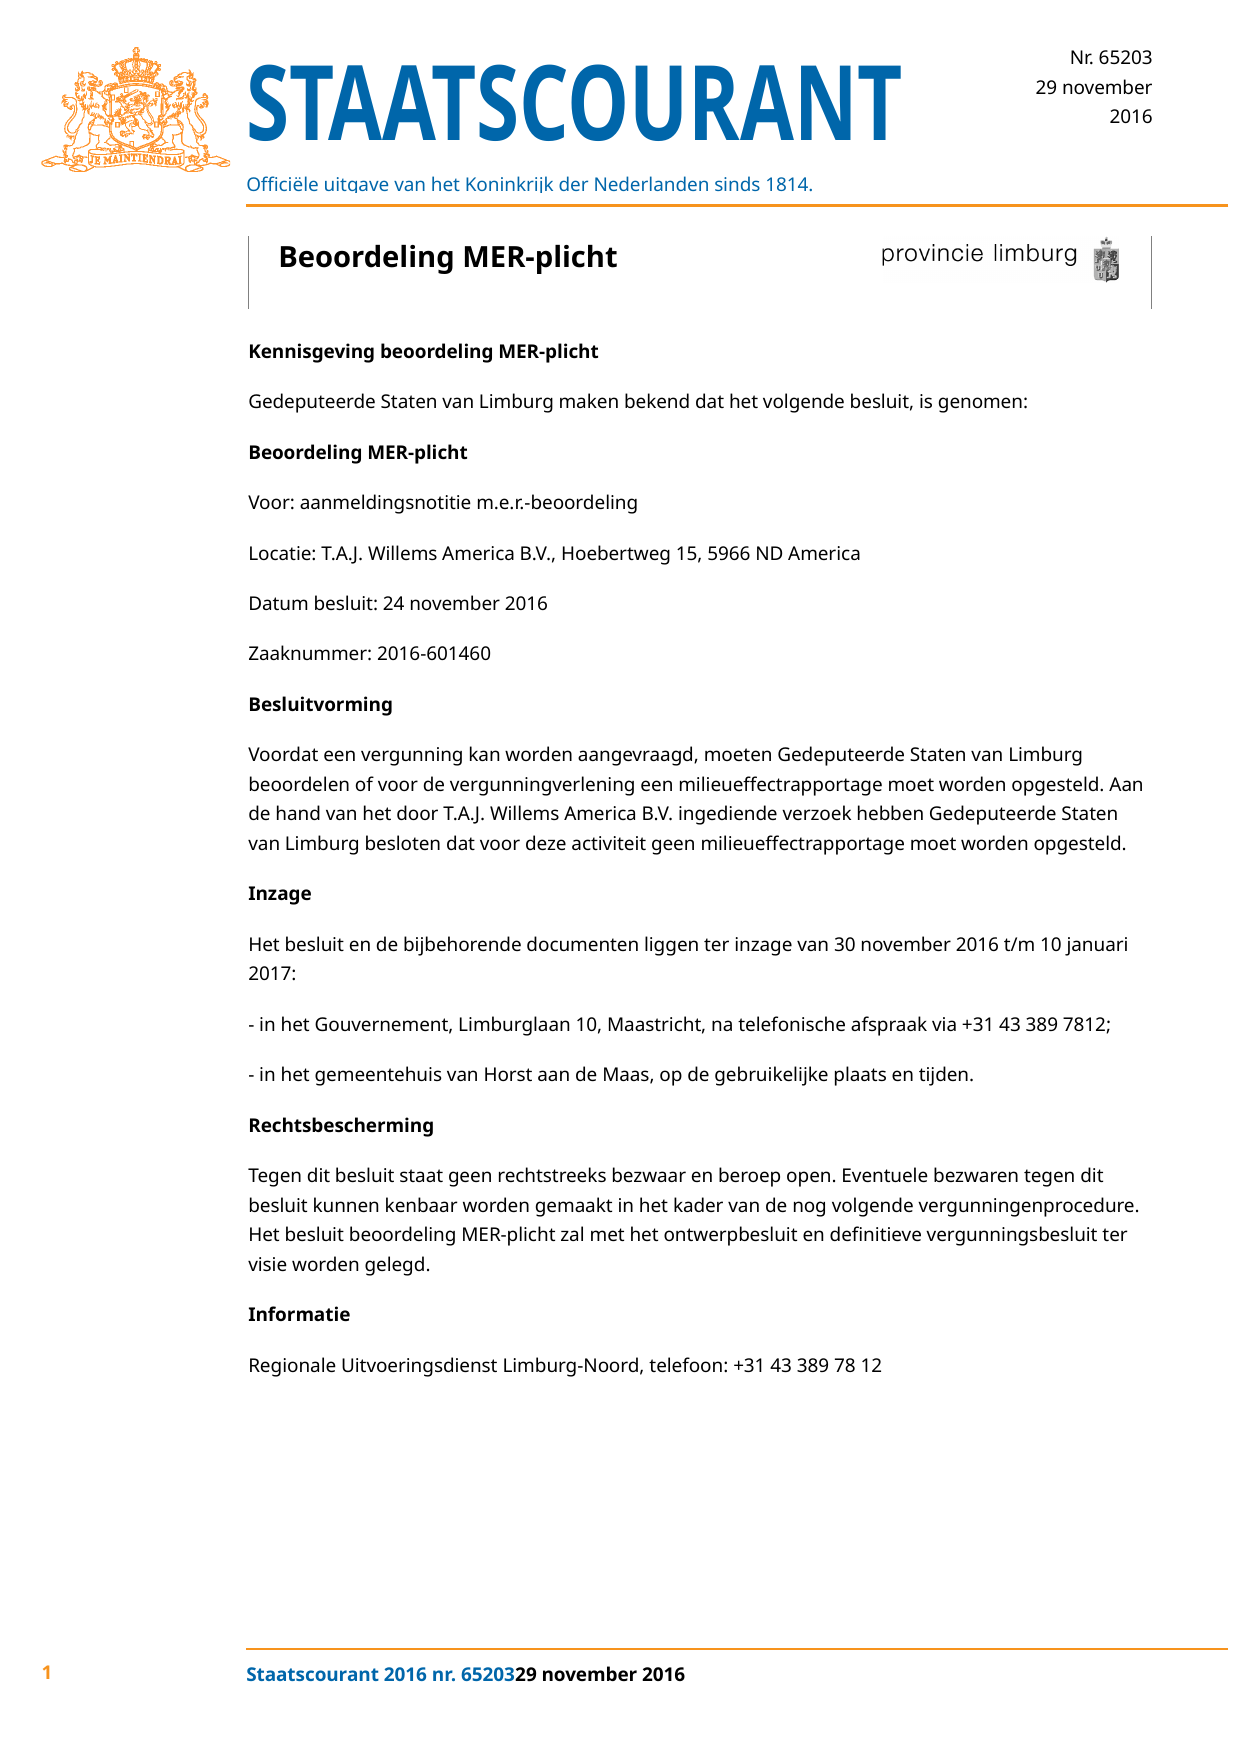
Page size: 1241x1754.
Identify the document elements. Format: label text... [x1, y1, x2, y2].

text Tegen dit besluit staat geen rechtstreeks bezwaar en beroep open. Eventuele bezwaren tegen dit besluit kunnen kenbaar worden gemaakt in het kader van de nog volgende vergunningenprocedure. Het besluit beoordeling MER-plicht zal met het ontwerpbesluit en definitieve vergunningsbesluit ter visie worden gelegd. [248, 1162, 1152, 1277]
text - in het Gouvernement, Limburglaan 10, Maastricht, na telefonische afspraak via +31 43 389 7812; [248, 1011, 1152, 1037]
text Inzage [248, 881, 1152, 906]
text Besluitvorming [248, 691, 1152, 717]
text Beoordeling MER-plicht [248, 439, 1152, 465]
text Rechtsbescherming [248, 1112, 1152, 1138]
text Kennisgeving beoordeling MER-plicht [248, 338, 1152, 364]
picture [882, 236, 1119, 283]
table_header [850, 236, 1151, 309]
text Locatie: T.A.J. Willems America B.V., Hoebertweg 15, 5966 ND America [248, 540, 1152, 566]
text Voor: aanmeldingsnotitie m.e.r.-beoordeling [248, 489, 1152, 515]
picture [41, 47, 231, 172]
text Informatie [248, 1301, 1152, 1327]
text - in het gemeentehuis van Horst aan de Maas, op de gebruikelijke plaats en tijden. [248, 1061, 1152, 1087]
text Datum besluit: 24 november 2016 [248, 590, 1152, 616]
text Gedeputeerde Staten van Limburg maken bekend dat het volgende besluit, is genomen: [248, 388, 1152, 414]
text Het besluit en de bijbehorende documenten liggen ter inzage van 30 november 2016 t/m 10 januari 2017: [248, 931, 1152, 986]
table_header Beoordeling MER-plicht [249, 236, 850, 309]
text Voordat een vergunning kan worden aangevraagd, moeten Gedeputeerde Staten van Limburg beoordelen of voor de vergunningverlening een milieueffectrapportage moet worden opgesteld. Aan de hand van het door T.A.J. Willems America B.V. ingediende verzoek hebben Gedeputeerde Staten van Limburg besloten dat voor deze activiteit geen milieueffectrapportage moet worden opgesteld. [248, 741, 1152, 856]
text Zaaknummer: 2016-601460 [248, 641, 1152, 666]
text Regionale Uitvoeringsdienst Limburg-Noord, telefoon: +31 43 389 78 12 [248, 1352, 1152, 1378]
